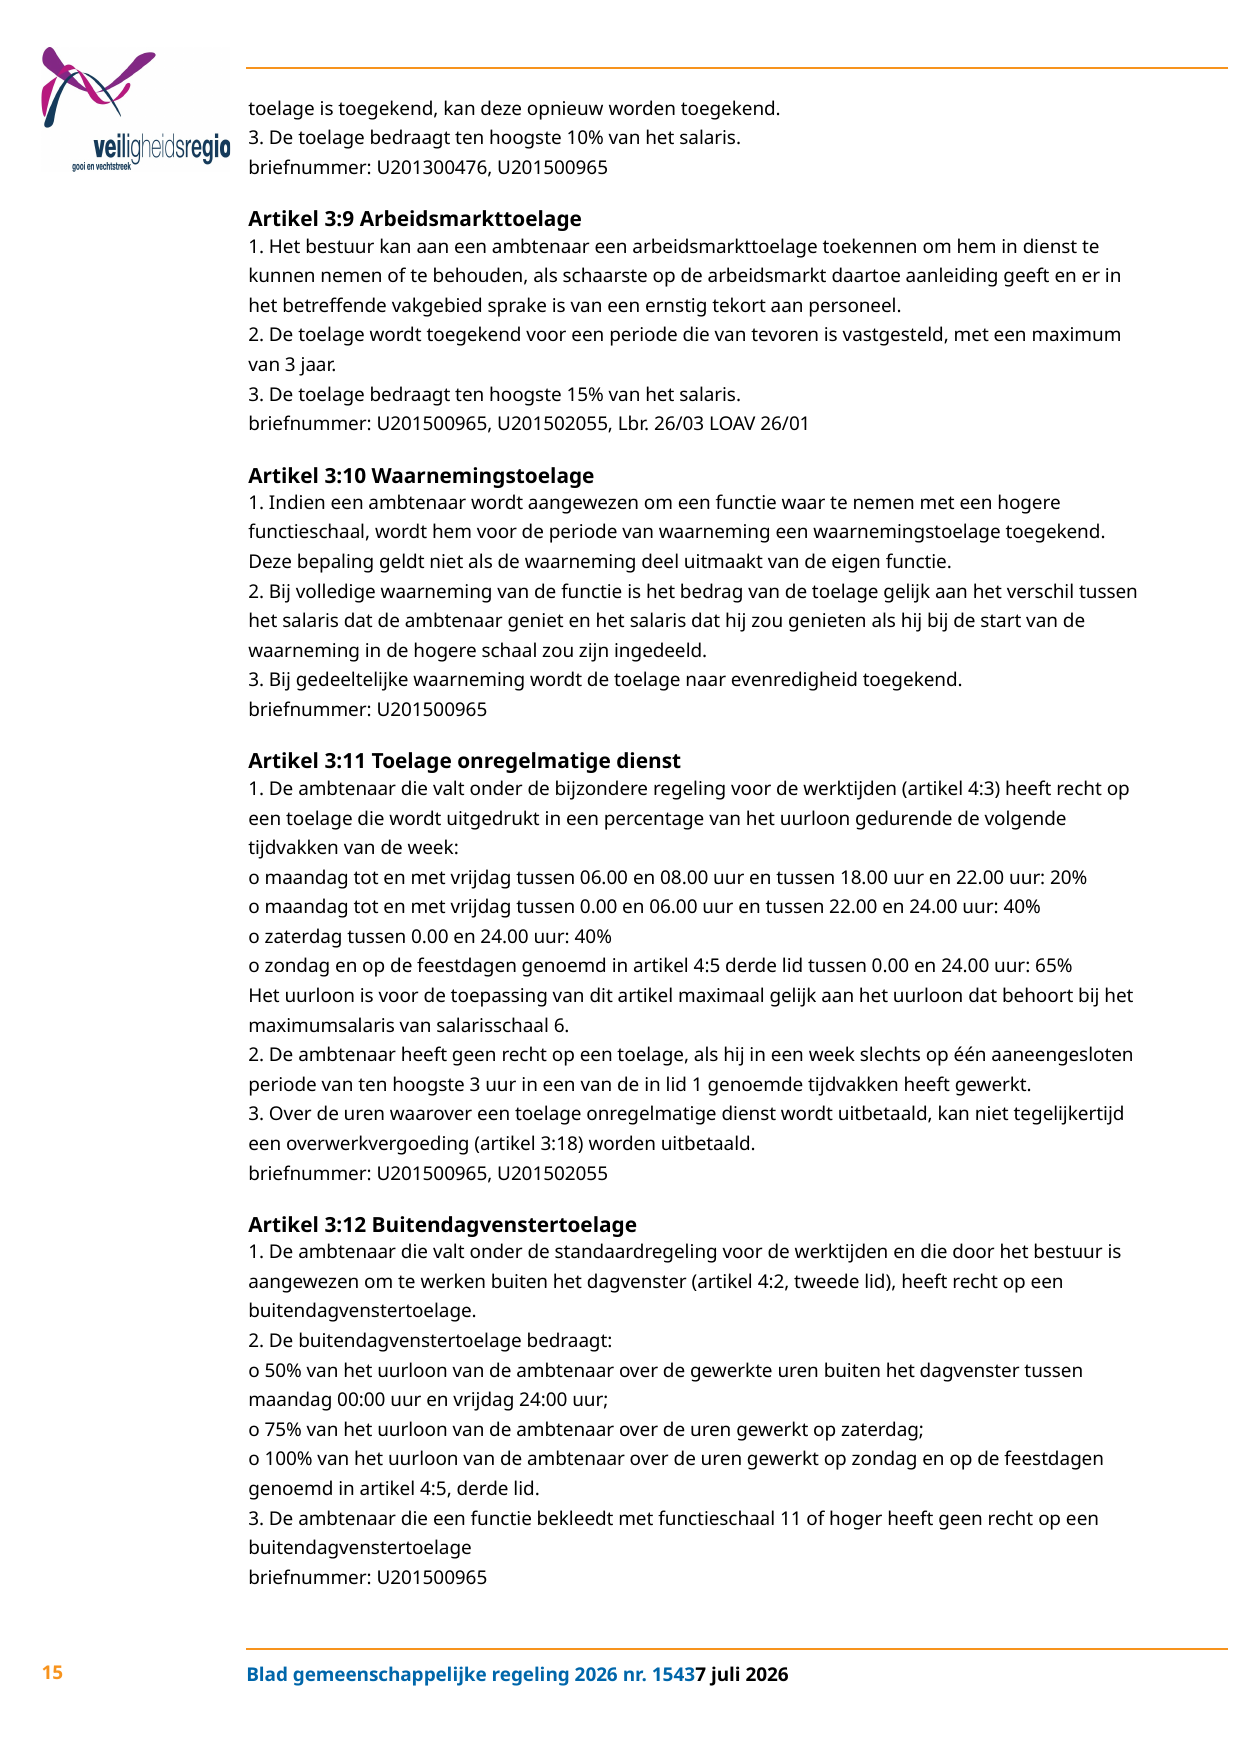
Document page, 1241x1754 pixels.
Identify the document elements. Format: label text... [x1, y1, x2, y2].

text o 75% van het uurloon van de ambtenaar over de uren gewerkt op zaterdag; [248, 1416, 1152, 1442]
text briefnummer: U201500965 [248, 696, 1152, 722]
text Artikel 3:12 Buitendagvenstertoelage [248, 1210, 1152, 1238]
text o zondag en op de feestdagen genoemd in artikel 4:5 derde lid tussen 0.00 en 24.00 uur: 65% [248, 953, 1152, 978]
text 3. De ambtenaar die een functie bekleedt met functieschaal 11 of hoger heeft geen recht op een buitendagvenstertoelage [248, 1505, 1152, 1560]
text 3. De toelage bedraagt ten hoogste 10% van het salaris. [248, 124, 1152, 150]
text 2. De buitendagvenstertoelage bedraagt: [248, 1327, 1152, 1353]
text 2. De ambtenaar heeft geen recht op een toelage, als hij in een week slechts op één aaneengesloten periode van ten hoogste 3 uur in een van de in lid 1 genoemde tijdvakken heeft gewerkt. [248, 1041, 1152, 1097]
text o maandag tot en met vrijdag tussen 0.00 en 06.00 uur en tussen 22.00 en 24.00 uur: 40% [248, 893, 1152, 919]
text Het uurloon is voor de toepassing van dit artikel maximaal gelijk aan het uurloon dat behoort bij het maximumsalaris van salarisschaal 6. [248, 982, 1152, 1037]
text o zaterdag tussen 0.00 en 24.00 uur: 40% [248, 923, 1152, 949]
text o 100% van het uurloon van de ambtenaar over de uren gewerkt op zondag en op de feestdagen genoemd in artikel 4:5, derde lid. [248, 1446, 1152, 1501]
text briefnummer: U201500965, U201502055 [248, 1160, 1152, 1185]
text 2. De toelage wordt toegekend voor een periode die van tevoren is vastgesteld, met een maximum van 3 jaar. [248, 322, 1152, 377]
text Artikel 3:11 Toelage onregelmatige dienst [248, 747, 1152, 775]
text o 50% van het uurloon van de ambtenaar over de gewerkte uren buiten het dagvenster tussen maandag 00:00 uur en vrijdag 24:00 uur; [248, 1357, 1152, 1412]
text Artikel 3:10 Waarnemingstoelage [248, 461, 1152, 489]
text 1. Het bestuur kan aan een ambtenaar een arbeidsmarkttoelage toekennen om hem in dienst te kunnen nemen of te behouden, als schaarste op de arbeidsmarkt daartoe aanleiding geeft en er in het betreffende vakgebied sprake is van een ernstig tekort aan personeel. [248, 233, 1152, 318]
text briefnummer: U201500965 [248, 1564, 1152, 1590]
text Artikel 3:9 Arbeidsmarkttoelage [248, 204, 1152, 233]
text 3. Bij gedeeltelijke waarneming wordt de toelage naar evenredigheid toegekend. [248, 667, 1152, 692]
text 1. De ambtenaar die valt onder de standaardregeling voor de werktijden en die door het bestuur is aangewezen om te werken buiten het dagvenster (artikel 4:2, tweede lid), heeft recht op een buitendagvenstertoelage. [248, 1238, 1152, 1323]
text 2. Bij volledige waarneming van de functie is het bedrag van de toelage gelijk aan het verschil tussen het salaris dat de ambtenaar geniet en het salaris dat hij zou genieten als hij bij de start van de waarneming in de hogere schaal zou zijn ingedeeld. [248, 578, 1152, 663]
text toelage is toegekend, kan deze opnieuw worden toegekend. [248, 95, 1152, 121]
text briefnummer: U201300476, U201500965 [248, 154, 1152, 180]
picture [41, 47, 231, 172]
text 3. De toelage bedraagt ten hoogste 15% van het salaris. [248, 381, 1152, 406]
text briefnummer: U201500965, U201502055, Lbr. 26/03 LOAV 26/01 [248, 410, 1152, 436]
text o maandag tot en met vrijdag tussen 06.00 en 08.00 uur en tussen 18.00 uur en 22.00 uur: 20% [248, 864, 1152, 889]
text 1. Indien een ambtenaar wordt aangewezen om een functie waar te nemen met een hogere functieschaal, wordt hem voor de periode van waarneming een waarnemingstoelage toegekend. Deze bepaling geldt niet als de waarneming deel uitmaakt van de eigen functie. [248, 489, 1152, 574]
text 1. De ambtenaar die valt onder de bijzondere regeling voor de werktijden (artikel 4:3) heeft recht op een toelage die wordt uitgedrukt in een percentage van het uurloon gedurende de volgende tijdvakken van de week: [248, 775, 1152, 860]
text 3. Over de uren waarover een toelage onregelmatige dienst wordt uitbetaald, kan niet tegelijkertijd een overwerkvergoeding (artikel 3:18) worden uitbetaald. [248, 1101, 1152, 1156]
